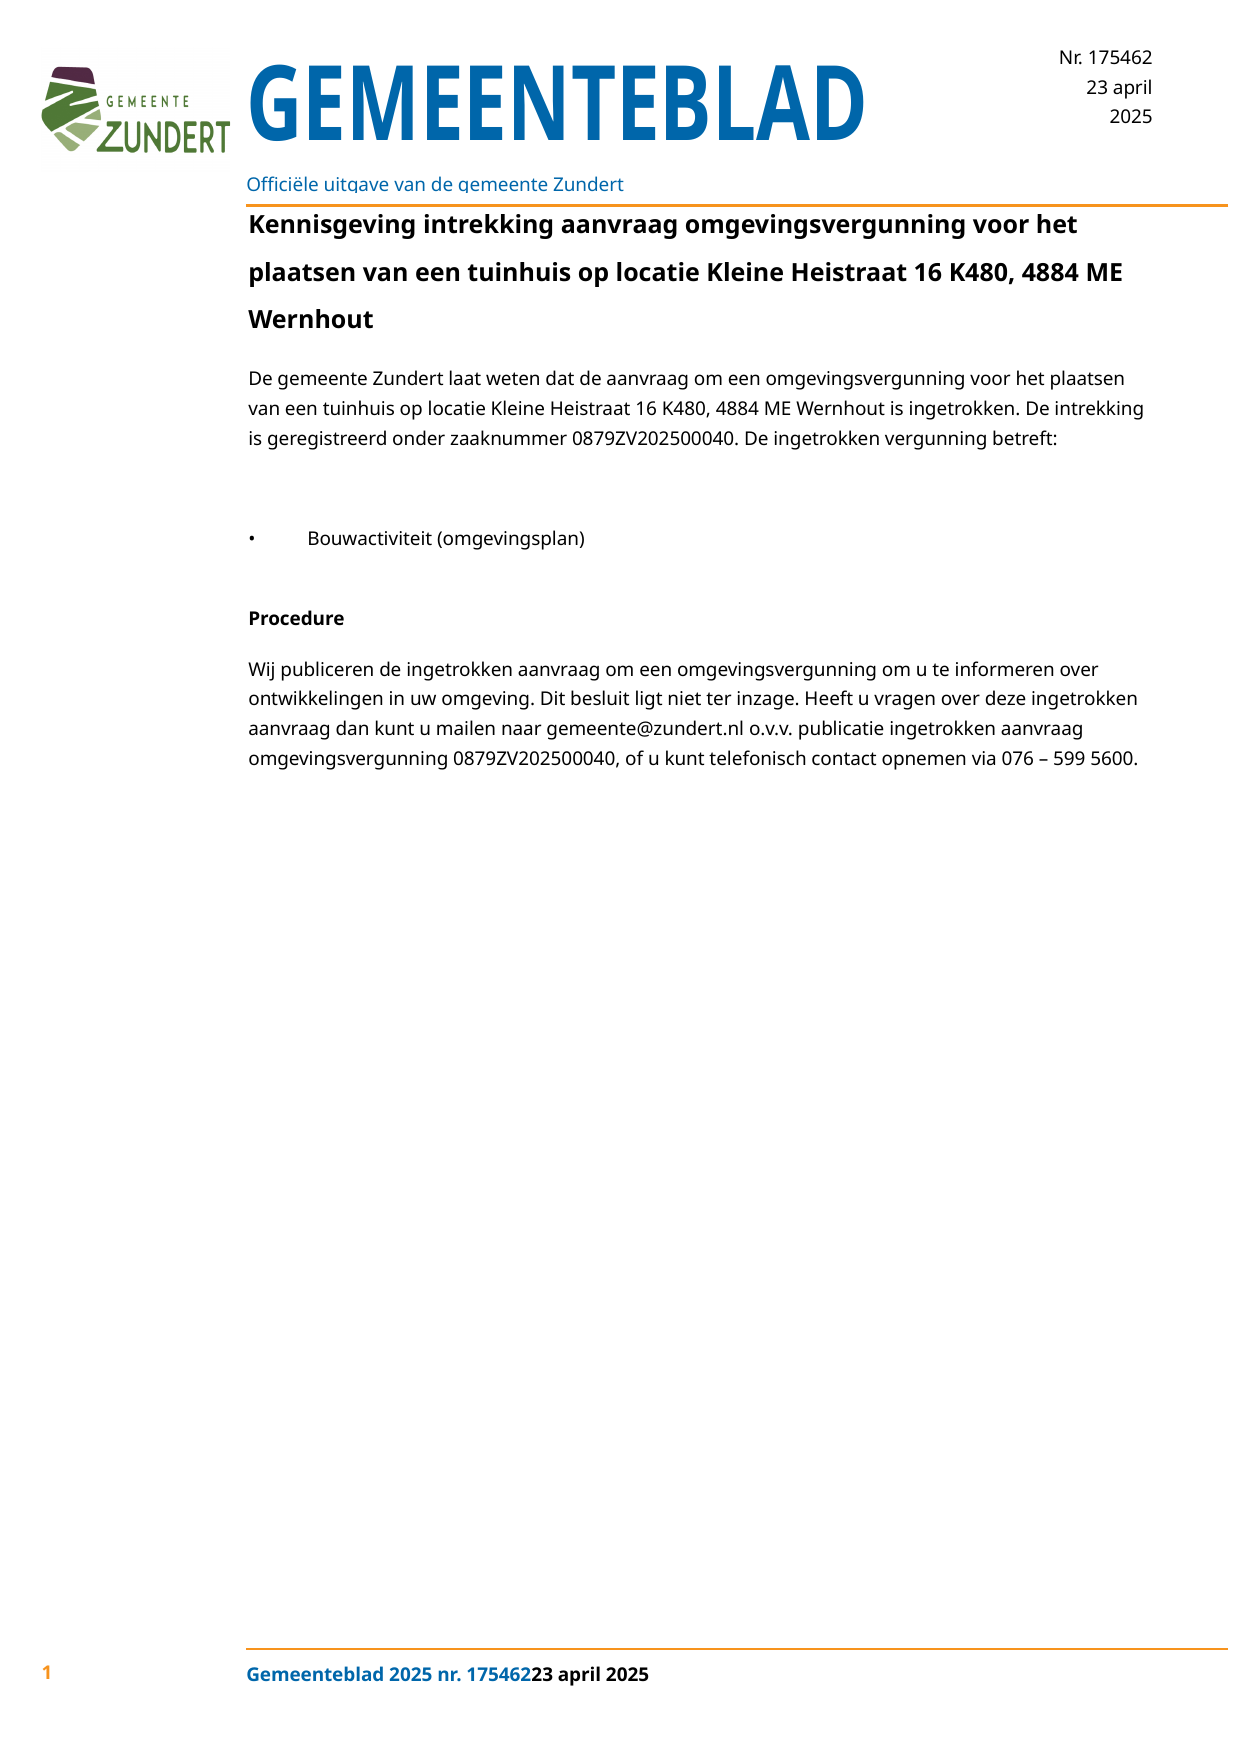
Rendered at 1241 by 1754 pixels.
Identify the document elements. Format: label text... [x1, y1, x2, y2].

text Kennisgeving intrekking aanvraag omgevingsvergunning voor het plaatsen van een tuinhuis op locatie Kleine Heistraat 16 K480, 4884 ME Wernhout [248, 207, 1152, 336]
text Procedure [248, 606, 1152, 631]
list Bouwactiviteit (omgevingsplan) [248, 526, 1152, 551]
picture [41, 47, 231, 172]
text Wij publiceren de ingetrokken aanvraag om een omgevingsvergunning om u te informeren over ontwikkelingen in uw omgeving. Dit besluit ligt niet ter inzage. Heeft u vragen over deze ingetrokken aanvraag dan kunt u mailen naar gemeente@zundert.nl o.v.v. publicatie ingetrokken aanvraag omgevingsvergunning 0879ZV202500040, of u kunt telefonisch contact opnemen via 076 – 599 5600. [248, 656, 1152, 770]
text De gemeente Zundert laat weten dat de aanvraag om een omgevingsvergunning voor het plaatsen van een tuinhuis op locatie Kleine Heistraat 16 K480, 4884 ME Wernhout is ingetrokken. De intrekking is geregistreerd onder zaaknummer 0879ZV202500040. De ingetrokken vergunning betreft: [248, 366, 1152, 450]
